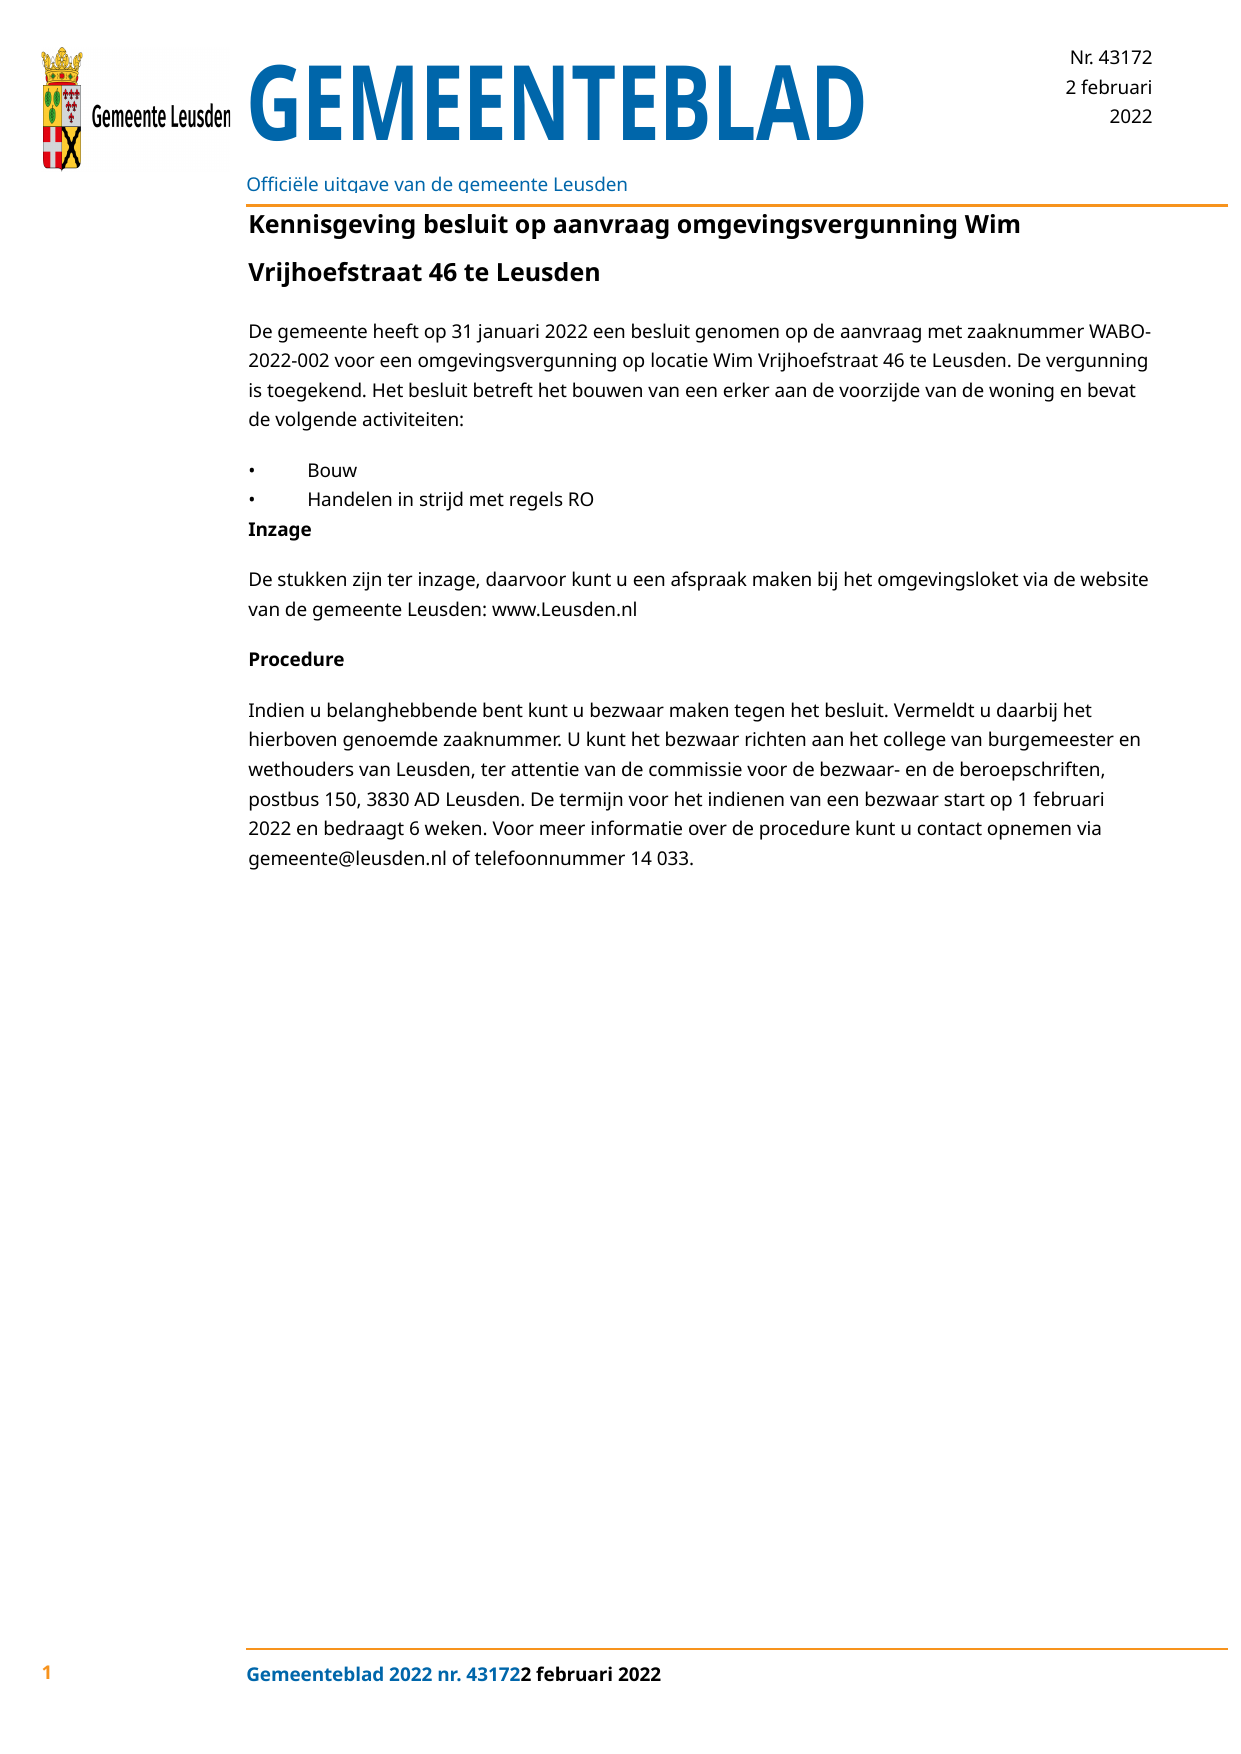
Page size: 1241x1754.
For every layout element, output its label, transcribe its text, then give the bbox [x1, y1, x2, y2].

list Bouw [248, 457, 1152, 483]
picture [41, 47, 231, 172]
list Handelen in strijd met regels RO [248, 487, 1152, 512]
text Indien u belanghebbende bent kunt u bezwaar maken tegen het besluit. Vermeldt u daarbij het hierboven genoemde zaaknummer. U kunt het bezwaar richten aan het college van burgemeester en wethouders van Leusden, ter attentie van de commissie voor de bezwaar- en de beroepschriften, postbus 150, 3830 AD Leusden. De termijn voor het indienen van een bezwaar start op 1 februari 2022 en bedraagt 6 weken. Voor meer informatie over de procedure kunt u contact opnemen via gemeente@leusden.nl of telefoonnummer 14 033. [248, 697, 1152, 871]
text Inzage [248, 516, 1152, 542]
text De gemeente heeft op 31 januari 2022 een besluit genomen op de aanvraag met zaaknummer WABO-2022-002 voor een omgevingsvergunning op locatie Wim Vrijhoefstraat 46 te Leusden. De vergunning is toegekend. Het besluit betreft het bouwen van een erker aan de voorzijde van de woning en bevat de volgende activiteiten: [248, 318, 1152, 432]
text De stukken zijn ter inzage, daarvoor kunt u een afspraak maken bij het omgevingsloket via de website van de gemeente Leusden: www.Leusden.nl [248, 567, 1152, 622]
text Kennisgeving besluit op aanvraag omgevingsvergunning Wim Vrijhoefstraat 46 te Leusden [248, 207, 1152, 288]
text Procedure [248, 647, 1152, 672]
